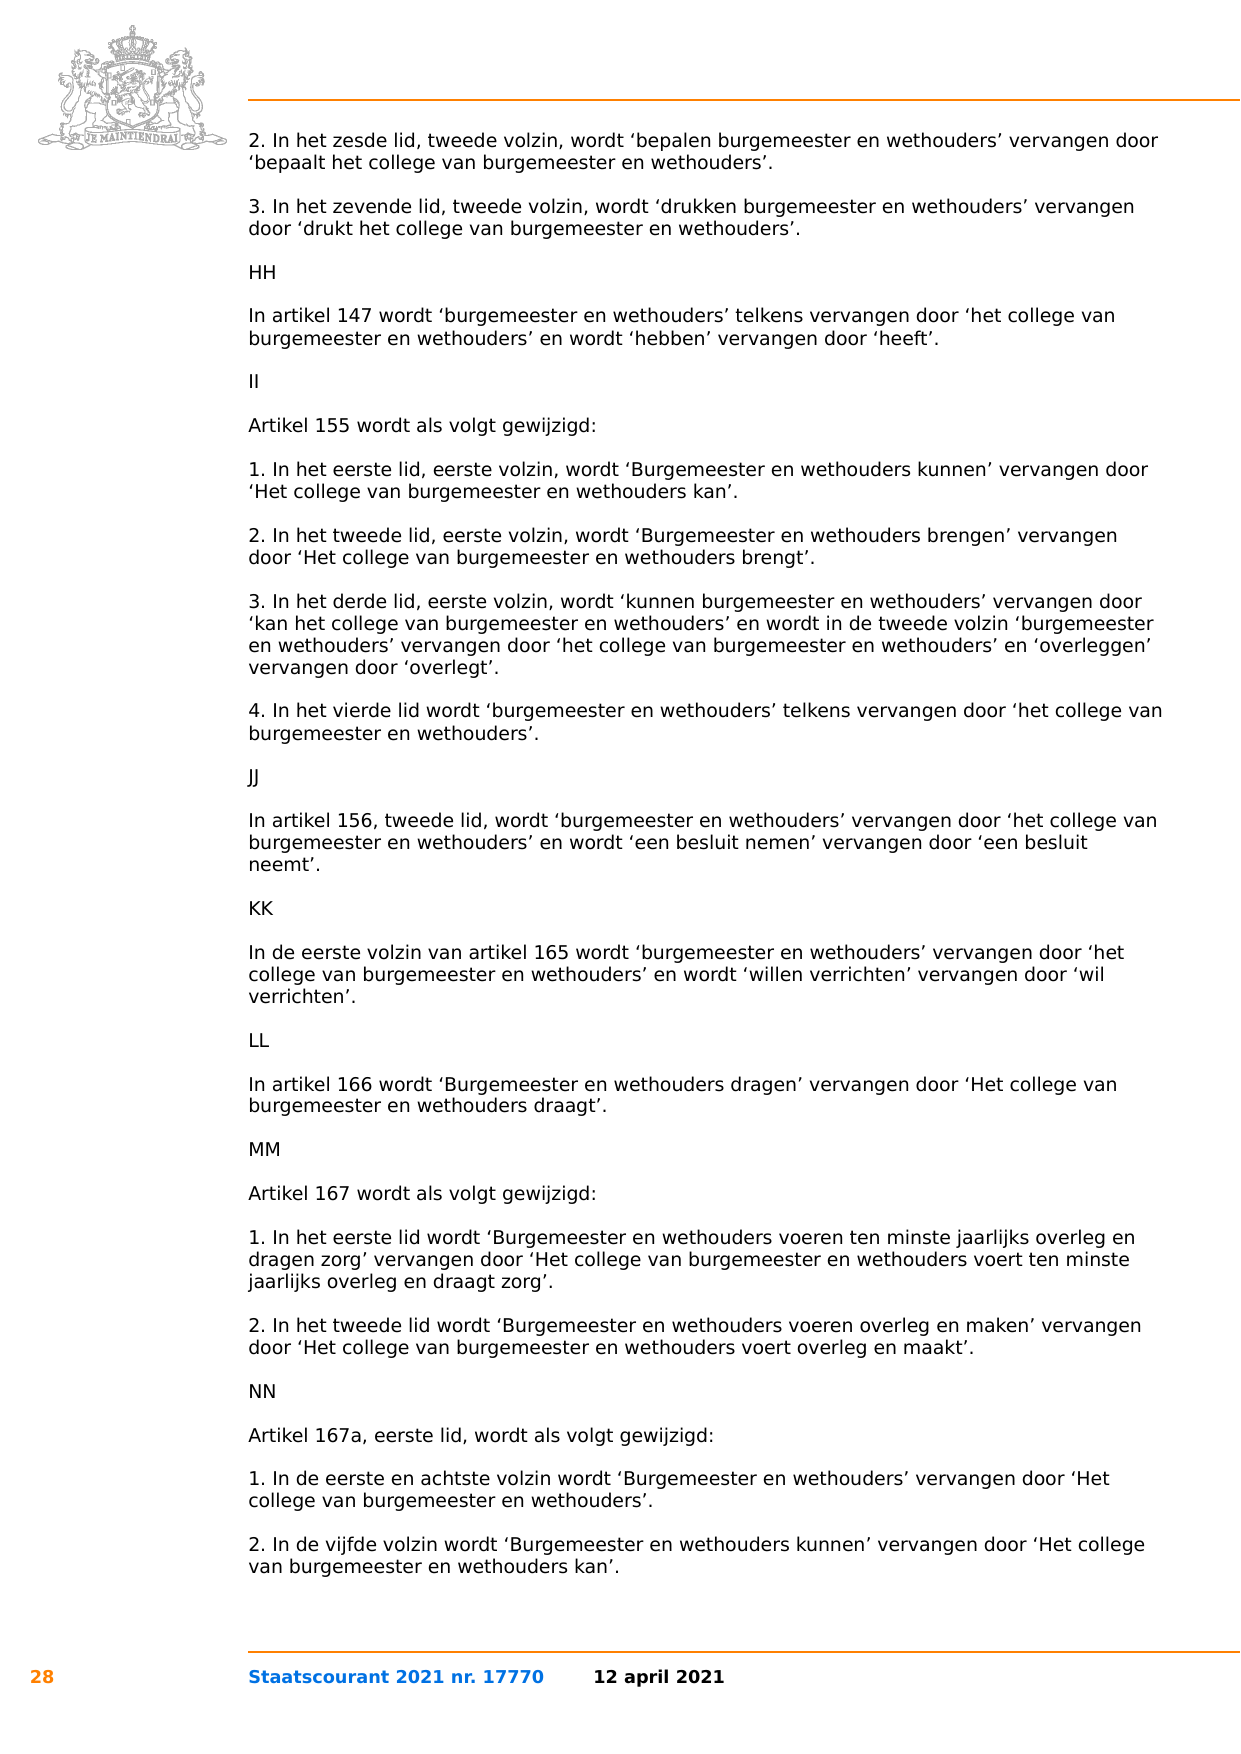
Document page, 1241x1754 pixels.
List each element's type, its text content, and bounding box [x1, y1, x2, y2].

text 4. In het vierde lid wordt ‘burgemeester en wethouders’ telkens vervangen door ‘het college van burgemeester en wethouders’. [248, 700, 1163, 744]
text 1. In het eerste lid wordt ‘Burgemeester en wethouders voeren ten minste jaarlijks overleg en dragen zorg’ vervangen door ‘Het college van burgemeester en wethouders voert ten minste jaarlijks overleg en draagt zorg’. [248, 1227, 1163, 1293]
text 2. In het tweede lid, eerste volzin, wordt ‘Burgemeester en wethouders brengen’ vervangen door ‘Het college van burgemeester en wethouders brengt’. [248, 525, 1163, 569]
text In artikel 147 wordt ‘burgemeester en wethouders’ telkens vervangen door ‘het college van burgemeester en wethouders’ en wordt ‘hebben’ vervangen door ‘heeft’. [248, 305, 1163, 349]
text JJ [248, 766, 1163, 788]
text Artikel 167a, eerste lid, wordt als volgt gewijzigd: [248, 1424, 1163, 1446]
text NN [248, 1381, 1163, 1403]
text 1. In het eerste lid, eerste volzin, wordt ‘Burgemeester en wethouders kunnen’ vervangen door ‘Het college van burgemeester en wethouders kan’. [248, 459, 1163, 503]
text Artikel 155 wordt als volgt gewijzigd: [248, 415, 1163, 437]
text MM [248, 1139, 1163, 1161]
text HH [248, 262, 1163, 283]
text LL [248, 1029, 1163, 1052]
text 2. In het zesde lid, tweede volzin, wordt ‘bepalen burgemeester en wethouders’ vervangen door ‘bepaalt het college van burgemeester en wethouders’. [248, 130, 1163, 174]
text KK [248, 898, 1163, 920]
text 2. In de vijfde volzin wordt ‘Burgemeester en wethouders kunnen’ vervangen door ‘Het college van burgemeester en wethouders kan’. [248, 1534, 1163, 1578]
picture [38, 25, 227, 150]
text II [248, 371, 1163, 393]
text In artikel 166 wordt ‘Burgemeester en wethouders dragen’ vervangen door ‘Het college van burgemeester en wethouders draagt’. [248, 1073, 1163, 1117]
text 2. In het tweede lid wordt ‘Burgemeester en wethouders voeren overleg en maken’ vervangen door ‘Het college van burgemeester en wethouders voert overleg en maakt’. [248, 1315, 1163, 1359]
text In de eerste volzin van artikel 165 wordt ‘burgemeester en wethouders’ vervangen door ‘het college van burgemeester en wethouders’ en wordt ‘willen verrichten’ vervangen door ‘wil verrichten’. [248, 942, 1163, 1008]
text In artikel 156, tweede lid, wordt ‘burgemeester en wethouders’ vervangen door ‘het college van burgemeester en wethouders’ en wordt ‘een besluit nemen’ vervangen door ‘een besluit neemt’. [248, 810, 1163, 876]
text 3. In het zevende lid, tweede volzin, wordt ‘drukken burgemeester en wethouders’ vervangen door ‘drukt het college van burgemeester en wethouders’. [248, 196, 1163, 240]
text 1. In de eerste en achtste volzin wordt ‘Burgemeester en wethouders’ vervangen door ‘Het college van burgemeester en wethouders’. [248, 1468, 1163, 1512]
text 3. In het derde lid, eerste volzin, wordt ‘kunnen burgemeester en wethouders’ vervangen door ‘kan het college van burgemeester en wethouders’ en wordt in de tweede volzin ‘burgemeester en wethouders’ vervangen door ‘het college van burgemeester en wethouders’ en ‘overleggen’ vervangen door ‘overlegt’. [248, 591, 1163, 678]
text Artikel 167 wordt als volgt gewijzigd: [248, 1183, 1163, 1205]
